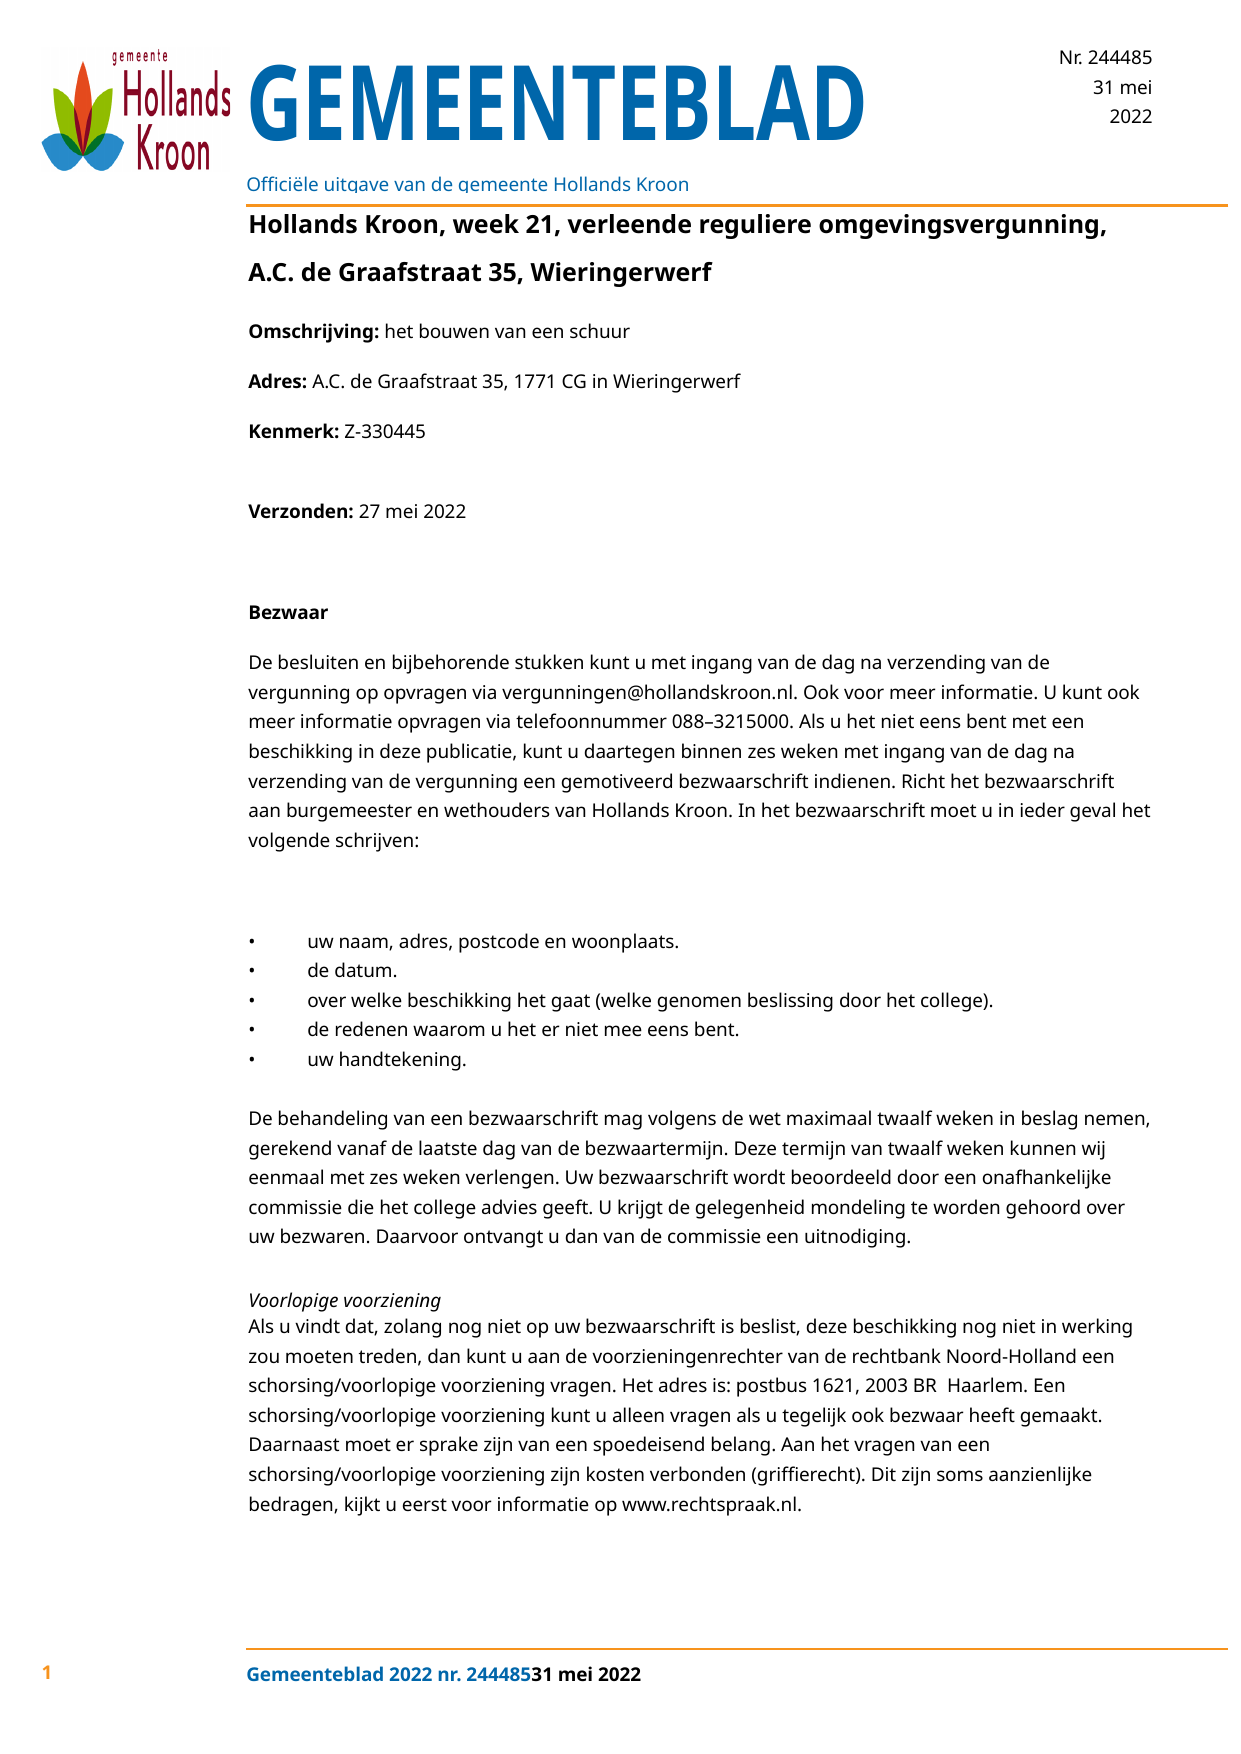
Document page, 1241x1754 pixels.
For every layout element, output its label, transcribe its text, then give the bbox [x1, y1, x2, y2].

text Verzonden: 27 mei 2022 [248, 498, 1152, 524]
text Voorlopige voorziening [248, 1288, 1152, 1313]
text Kenmerk: Z-330445 [248, 419, 1152, 444]
text Bezwaar [248, 599, 1152, 625]
text Adres: A.C. de Graafstraat 35, 1771 CG in Wieringerwerf [248, 368, 1152, 394]
list de datum. [248, 957, 1152, 983]
text De behandeling van een bezwaarschrift mag volgens de wet maximaal twaalf weken in beslag nemen, gerekend vanaf de laatste dag van de bezwaartermijn. Deze termijn van twaalf weken kunnen wij eenmaal met zes weken verlengen. Uw bezwaarschrift wordt beoordeeld door een onafhankelijke commissie die het college advies geeft. U krijgt de gelegenheid mondeling te worden gehoord over uw bezwaren. Daarvoor ontvangt u dan van de commissie een uitnodiging. [248, 1105, 1152, 1249]
list uw naam, adres, postcode en woonplaats. [248, 928, 1152, 953]
text Omschrijving: het bouwen van een schuur [248, 318, 1152, 344]
text Als u vindt dat, zolang nog niet op uw bezwaarschrift is beslist, deze beschikking nog niet in werking zou moeten treden, dan kunt u aan de voorzieningenrechter van de rechtbank Noord-Holland een schorsing/voorlopige voorziening vragen. Het adres is: postbus 1621, 2003 BR Haarlem. Een schorsing/voorlopige voorziening kunt u alleen vragen als u tegelijk ook bezwaar heeft gemaakt. Daarnaast moet er sprake zijn van een spoedeisend belang. Aan het vragen van een schorsing/voorlopige voorziening zijn kosten verbonden (griffierecht). Dit zijn soms aanzienlijke bedragen, kijkt u eerst voor informatie op www.rechtspraak.nl. [248, 1313, 1152, 1517]
table_header [700, 469, 1152, 495]
list over welke beschikking het gaat (welke genomen beslissing door het college). [248, 987, 1152, 1013]
text Hollands Kroon, week 21, verleende reguliere omgevingsvergunning, A.C. de Graafstraat 35, Wieringerwerf [248, 207, 1152, 288]
table_header [248, 469, 700, 495]
list de redenen waarom u het er niet mee eens bent. [248, 1017, 1152, 1042]
text De besluiten en bijbehorende stukken kunt u met ingang van de dag na verzending van de vergunning op opvragen via vergunningen@hollandskroon.nl. Ook voor meer informatie. U kunt ook meer informatie opvragen via telefoonnummer 088–3215000. Als u het niet eens bent met een beschikking in deze publicatie, kunt u daartegen binnen zes weken met ingang van de dag na verzending van de vergunning een gemotiveerd bezwaarschrift indienen. Richt het bezwaarschrift aan burgemeester en wethouders van Hollands Kroon. In het bezwaarschrift moet u in ieder geval het volgende schrijven: [248, 649, 1152, 853]
list uw handtekening. [248, 1046, 1152, 1072]
picture [41, 47, 231, 172]
